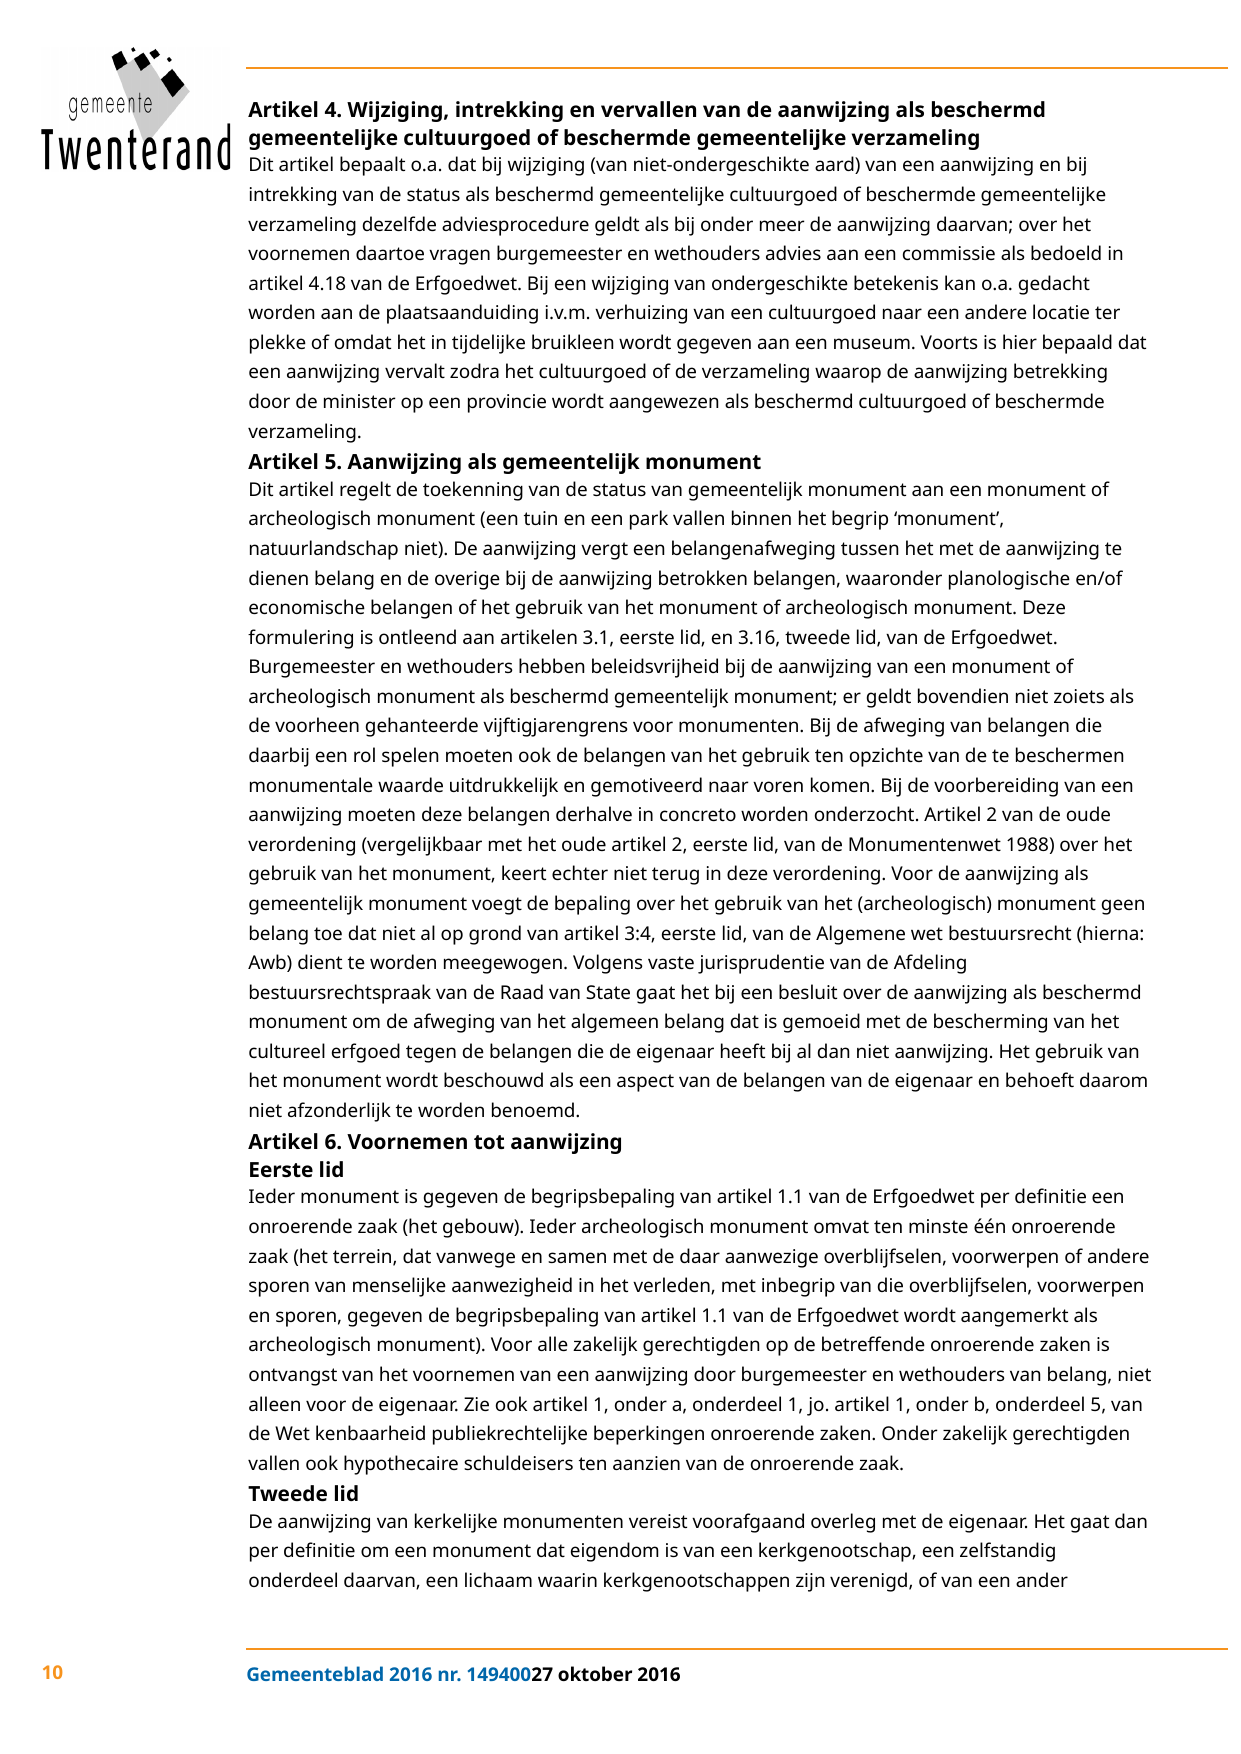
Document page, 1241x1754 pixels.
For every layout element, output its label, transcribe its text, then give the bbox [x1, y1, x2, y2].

text Ieder monument is gegeven de begripsbepaling van artikel 1.1 van de Erfgoedwet per definitie een onroerende zaak (het gebouw). Ieder archeologisch monument omvat ten minste één onroerende zaak (het terrein, dat vanwege en samen met de daar aanwezige overblijfselen, voorwerpen of andere sporen van menselijke aanwezigheid in het verleden, met inbegrip van die overblijfselen, voorwerpen en sporen, gegeven de begripsbepaling van artikel 1.1 van de Erfgoedwet wordt aangemerkt als archeologisch monument). Voor alle zakelijk gerechtigden op de betreffende onroerende zaken is ontvangst van het voornemen van een aanwijzing door burgemeester en wethouders van belang, niet alleen voor de eigenaar. Zie ook artikel 1, onder a, onderdeel 1, jo. artikel 1, onder b, onderdeel 5, van de Wet kenbaarheid publiekrechtelijke beperkingen onroerende zaken. Onder zakelijk gerechtigden vallen ook hypothecaire schuldeisers ten aanzien van de onroerende zaak. [248, 1184, 1152, 1476]
text Artikel 4. Wijziging, intrekking en vervallen van de aanwijzing als beschermd gemeentelijke cultuurgoed of beschermde gemeentelijke verzameling [248, 95, 1152, 152]
text De aanwijzing van kerkelijke monumenten vereist voorafgaand overleg met de eigenaar. Het gaat dan per definitie om een monument dat eigendom is van een kerkgenootschap, een zelfstandig onderdeel daarvan, een lichaam waarin kerkgenootschappen zijn verenigd, of van een ander [248, 1508, 1152, 1593]
text Artikel 6. Voornemen tot aanwijzing [248, 1127, 1152, 1155]
text Tweede lid [248, 1479, 1152, 1508]
text Artikel 5. Aanwijzing als gemeentelijk monument [248, 447, 1152, 476]
text Dit artikel regelt de toekenning van de status van gemeentelijk monument aan een monument of archeologisch monument (een tuin en een park vallen binnen het begrip ‘monument’, natuurlandschap niet). De aanwijzing vergt een belangenafweging tussen het met de aanwijzing te dienen belang en de overige bij de aanwijzing betrokken belangen, waaronder planologische en/of economische belangen of het gebruik van het monument of archeologisch monument. Deze formulering is ontleend aan artikelen 3.1, eerste lid, en 3.16, tweede lid, van de Erfgoedwet. [248, 476, 1152, 649]
text Burgemeester en wethouders hebben beleidsvrijheid bij de aanwijzing van een monument of archeologisch monument als beschermd gemeentelijk monument; er geldt bovendien niet zoiets als de voorheen gehanteerde vijftigjarengrens voor monumenten. Bij de afweging van belangen die daarbij een rol spelen moeten ook de belangen van het gebruik ten opzichte van de te beschermen monumentale waarde uitdrukkelijk en gemotiveerd naar voren komen. Bij de voorbereiding van een aanwijzing moeten deze belangen derhalve in concreto worden onderzocht. Artikel 2 van de oude verordening (vergelijkbaar met het oude artikel 2, eerste lid, van de Monumentenwet 1988) over het gebruik van het monument, keert echter niet terug in deze verordening. Voor de aanwijzing als gemeentelijk monument voegt de bepaling over het gebruik van het (archeologisch) monument geen belang toe dat niet al op grond van artikel 3:4, eerste lid, van de Algemene wet bestuursrecht (hierna: Awb) dient te worden meegewogen. Volgens vaste jurisprudentie van de Afdeling bestuursrechtspraak van de Raad van State gaat het bij een besluit over de aanwijzing als beschermd monument om de afweging van het algemeen belang dat is gemoeid met de bescherming van het cultureel erfgoed tegen de belangen die de eigenaar heeft bij al dan niet aanwijzing. Het gebruik van het monument wordt beschouwd als een aspect van de belangen van de eigenaar en behoeft daarom niet afzonderlijk te worden benoemd. [248, 653, 1152, 1123]
picture [41, 47, 231, 172]
text Dit artikel bepaalt o.a. dat bij wijziging (van niet-ondergeschikte aard) van een aanwijzing en bij intrekking van de status als beschermd gemeentelijke cultuurgoed of beschermde gemeentelijke verzameling dezelfde adviesprocedure geldt als bij onder meer de aanwijzing daarvan; over het voornemen daartoe vragen burgemeester en wethouders advies aan een commissie als bedoeld in artikel 4.18 van de Erfgoedwet. Bij een wijziging van ondergeschikte betekenis kan o.a. gedacht worden aan de plaatsaanduiding i.v.m. verhuizing van een cultuurgoed naar een andere locatie ter plekke of omdat het in tijdelijke bruikleen wordt gegeven aan een museum. Voorts is hier bepaald dat een aanwijzing vervalt zodra het cultuurgoed of de verzameling waarop de aanwijzing betrekking door de minister op een provincie wordt aangewezen als beschermd cultuurgoed of beschermde verzameling. [248, 152, 1152, 444]
text Eerste lid [248, 1155, 1152, 1184]
